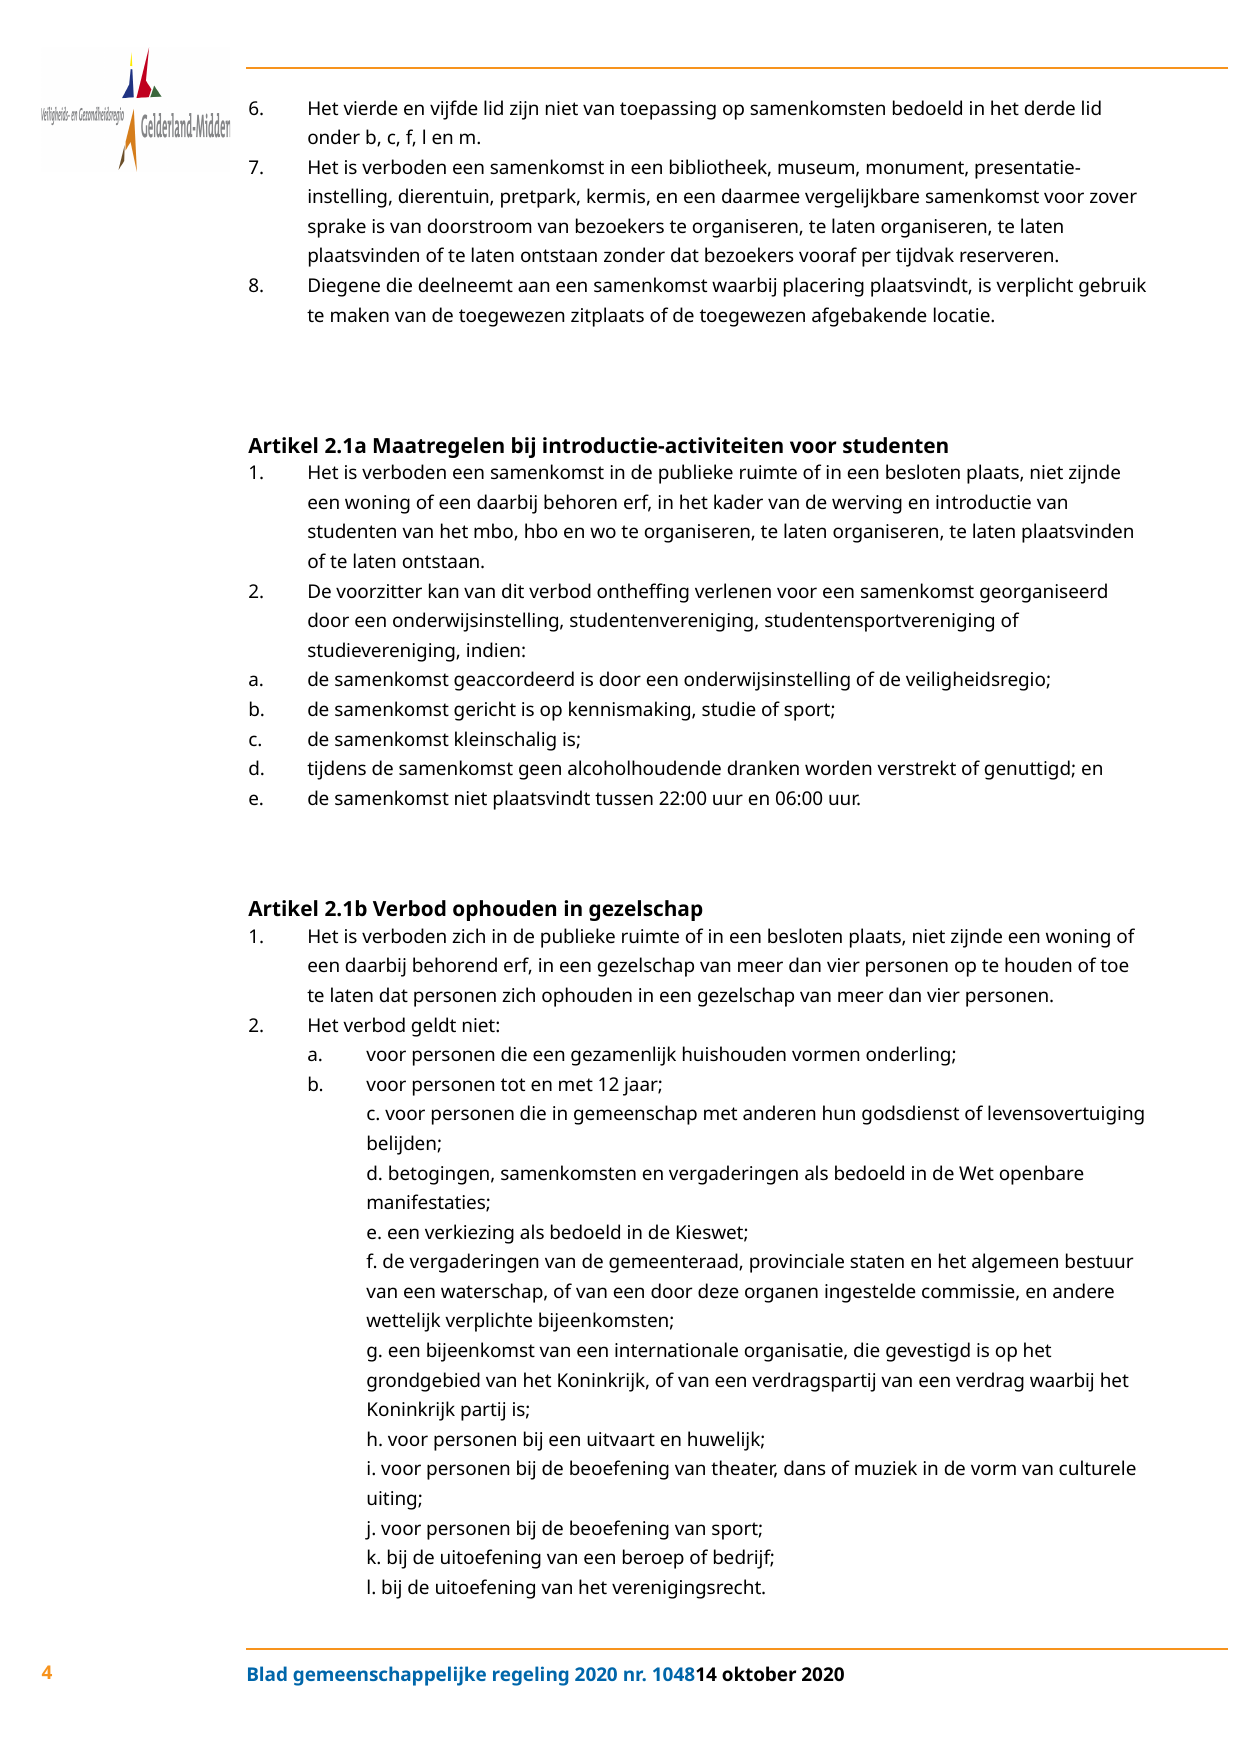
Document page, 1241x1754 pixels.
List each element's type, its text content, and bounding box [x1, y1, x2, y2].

list c. voor personen die in gemeenschap met anderen hun godsdienst of levensovertuiging belijden; [307, 1101, 1152, 1156]
list tijdens de samenkomst geen alcoholhoudende dranken worden verstrekt of genuttigd; en [248, 755, 1152, 781]
list Het is verboden een samenkomst in de publieke ruimte of in een besloten plaats, niet zijnde een woning of een daarbij behoren erf, in het kader van de werving en introductie van studenten van het mbo, hbo en wo te organiseren, te laten organiseren, te laten plaatsvinden of te laten ontstaan. [248, 459, 1152, 574]
list h. voor personen bij een uitvaart en huwelijk; [307, 1426, 1152, 1452]
list Het is verboden zich in de publieke ruimte of in een besloten plaats, niet zijnde een woning of een daarbij behorend erf, in een gezelschap van meer dan vier personen op te houden of toe te laten dat personen zich ophouden in een gezelschap van meer dan vier personen. [248, 923, 1152, 1008]
list j. voor personen bij de beoefening van sport; [307, 1515, 1152, 1540]
list d. betogingen, samenkomsten en vergaderingen als bedoeld in de Wet openbare manifestaties; [307, 1160, 1152, 1215]
list Diegene die deelneemt aan een samenkomst waarbij placering plaatsvindt, is verplicht gebruik te maken van de toegewezen zitplaats of de toegewezen afgebakende locatie. [248, 272, 1152, 328]
list g. een bijeenkomst van een internationale organisatie, die gevestigd is op het grondgebied van het Koninkrijk, of van een verdragspartij van een verdrag waarbij het Koninkrijk partij is; [307, 1337, 1152, 1422]
list k. bij de uitoefening van een beroep of bedrijf; [307, 1544, 1152, 1570]
list Het vierde en vijfde lid zijn niet van toepassing op samenkomsten bedoeld in het derde lid onder b, c, f, l en m. [248, 95, 1152, 150]
list de samenkomst gericht is op kennismaking, studie of sport; [248, 696, 1152, 722]
list voor personen tot en met 12 jaar; [307, 1071, 1152, 1097]
list l. bij de uitoefening van het verenigingsrecht. [307, 1574, 1152, 1599]
list e. een verkiezing als bedoeld in de Kieswet; [307, 1219, 1152, 1244]
list voor personen die een gezamenlijk huishouden vormen onderling; [307, 1041, 1152, 1067]
text Artikel 2.1a Maatregelen bij introductie-activiteiten voor studenten [248, 431, 1152, 459]
picture [41, 47, 231, 172]
text Artikel 2.1b Verbod ophouden in gezelschap [248, 894, 1152, 923]
list Het verbod geldt niet: [248, 1012, 1152, 1037]
list de samenkomst kleinschalig is; [248, 726, 1152, 752]
list de samenkomst niet plaatsvindt tussen 22:00 uur en 06:00 uur. [248, 785, 1152, 811]
list i. voor personen bij de beoefening van theater, dans of muziek in de vorm van culturele uiting; [307, 1456, 1152, 1511]
list De voorzitter kan van dit verbod ontheffing verlenen voor een samenkomst georganiseerd door een onderwijsinstelling, studentenvereniging, studentensportvereniging of studievereniging, indien: [248, 578, 1152, 663]
list Het is verboden een samenkomst in een bibliotheek, museum, monument, presentatie-instelling, dierentuin, pretpark, kermis, en een daarmee vergelijkbare samenkomst voor zover sprake is van doorstroom van bezoekers te organiseren, te laten organiseren, te laten plaatsvinden of te laten ontstaan zonder dat bezoekers vooraf per tijdvak reserveren. [248, 154, 1152, 268]
list f. de vergaderingen van de gemeenteraad, provinciale staten en het algemeen bestuur van een waterschap, of van een door deze organen ingestelde commissie, en andere wettelijk verplichte bijeenkomsten; [307, 1248, 1152, 1333]
list de samenkomst geaccordeerd is door een onderwijsinstelling of de veiligheidsregio; [248, 667, 1152, 692]
